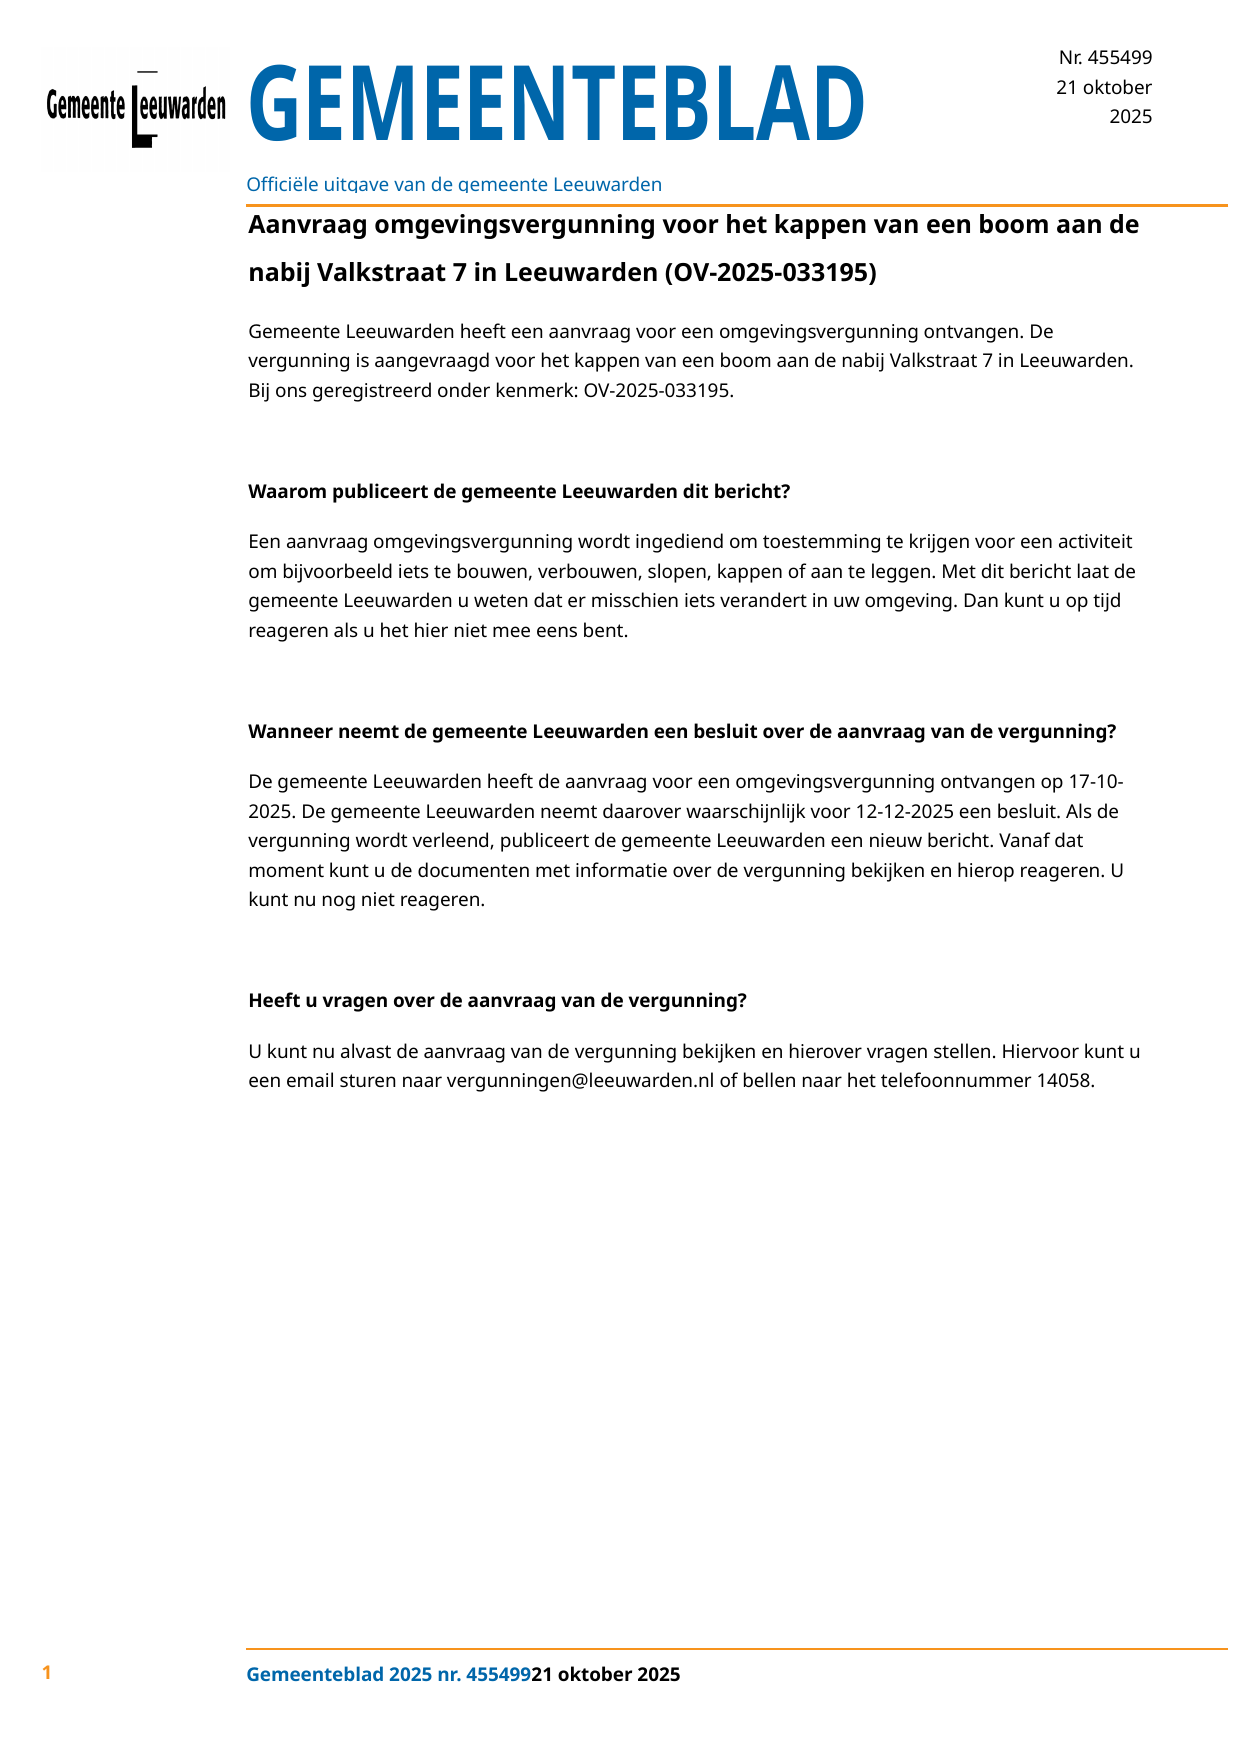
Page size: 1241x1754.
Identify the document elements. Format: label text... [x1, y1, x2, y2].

text Waarom publiceert de gemeente Leeuwarden dit bericht? [248, 478, 1152, 504]
text Heeft u vragen over de aanvraag van de vergunning? [248, 987, 1152, 1013]
text Aanvraag omgevingsvergunning voor het kappen van een boom aan de nabij Valkstraat 7 in Leeuwarden (OV-2025-033195) [248, 207, 1152, 288]
text De gemeente Leeuwarden heeft de aanvraag voor een omgevingsvergunning ontvangen op 17-10-2025. De gemeente Leeuwarden neemt daarover waarschijnlijk voor 12-12-2025 een besluit. Als de vergunning wordt verleend, publiceert de gemeente Leeuwarden een nieuw bericht. Vanaf dat moment kunt u de documenten met informatie over de vergunning bekijken en hierop reageren. U kunt nu nog niet reageren. [248, 768, 1152, 912]
text U kunt nu alvast de aanvraag van de vergunning bekijken en hierover vragen stellen. Hiervoor kunt u een email sturen naar vergunningen@leeuwarden.nl of bellen naar het telefoonnummer 14058. [248, 1038, 1152, 1093]
text Wanneer neemt de gemeente Leeuwarden een besluit over de aanvraag van de vergunning? [248, 718, 1152, 744]
picture [41, 47, 231, 172]
text Een aanvraag omgevingsvergunning wordt ingediend om toestemming te krijgen voor een activiteit om bijvoorbeeld iets te bouwen, verbouwen, slopen, kappen of aan te leggen. Met dit bericht laat de gemeente Leeuwarden u weten dat er misschien iets verandert in uw omgeving. Dan kunt u op tijd reageren als u het hier niet mee eens bent. [248, 528, 1152, 643]
text Gemeente Leeuwarden heeft een aanvraag voor een omgevingsvergunning ontvangen. De vergunning is aangevraagd voor het kappen van een boom aan de nabij Valkstraat 7 in Leeuwarden. Bij ons geregistreerd onder kenmerk: OV-2025-033195. [248, 318, 1152, 403]
